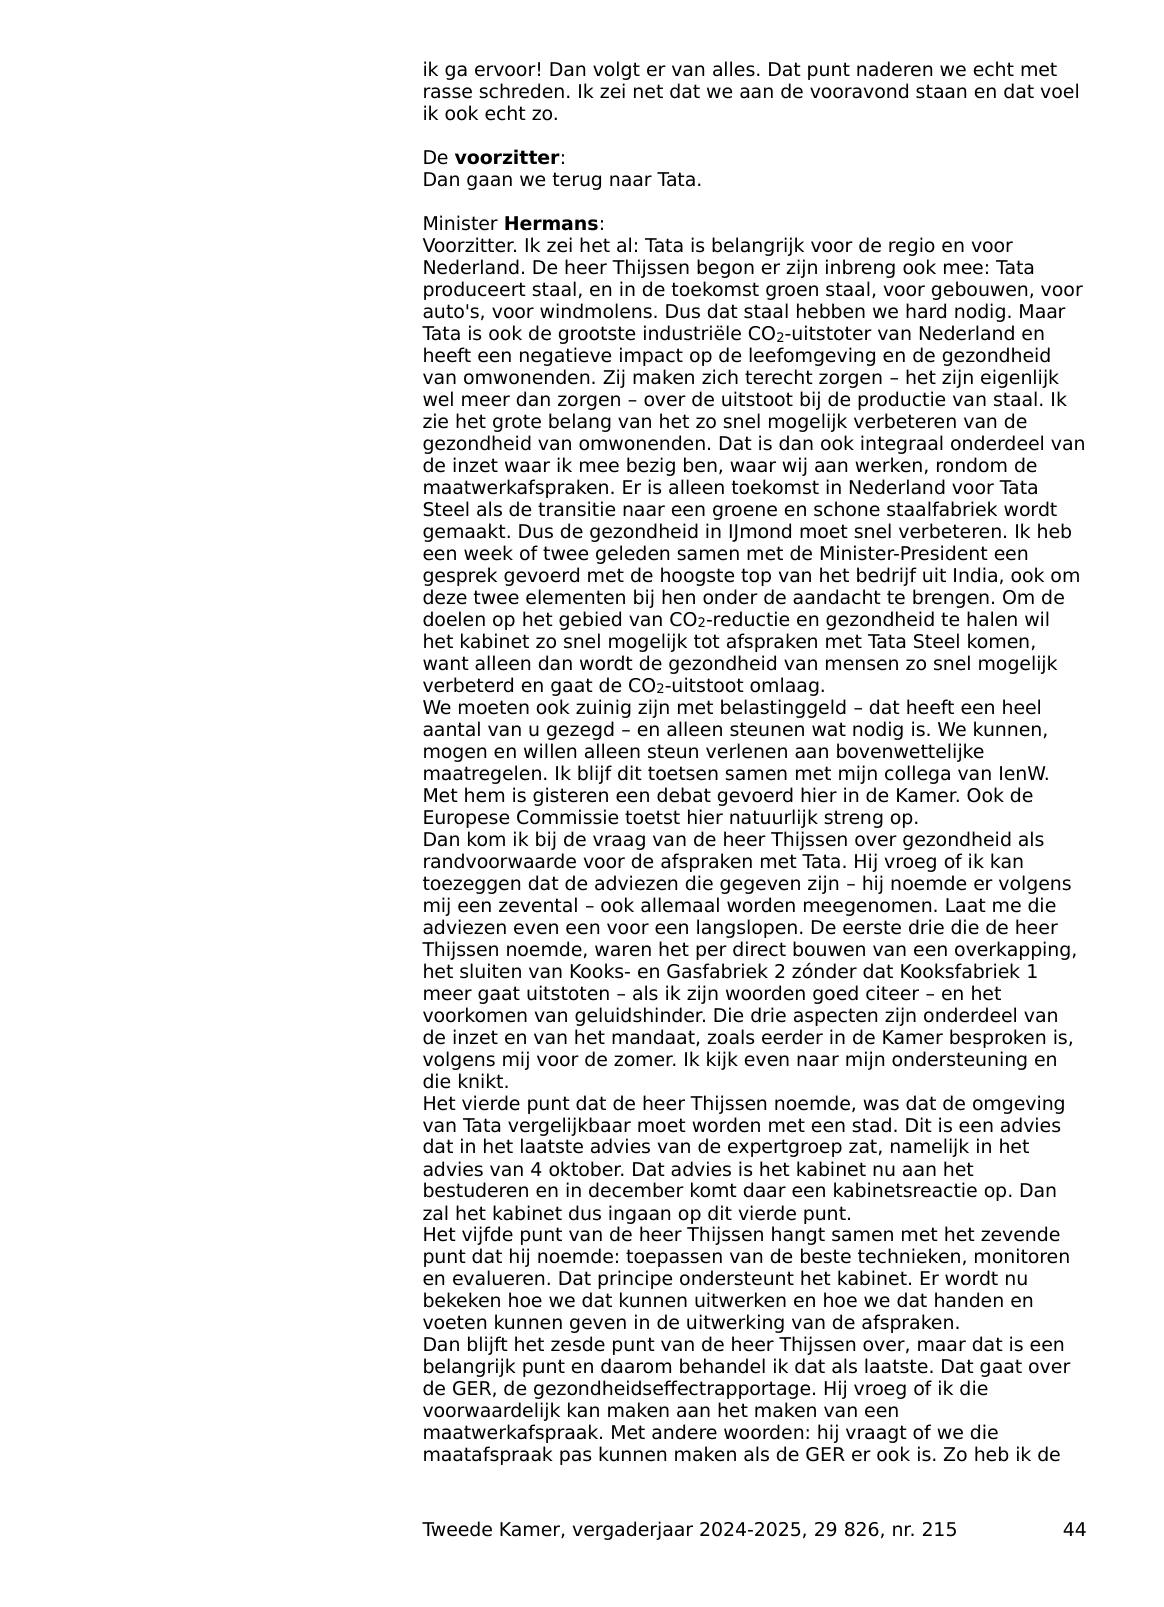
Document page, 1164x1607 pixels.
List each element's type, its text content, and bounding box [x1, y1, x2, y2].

text ik ga ervoor! Dan volgt er van alles. Dat punt naderen we echt met rasse schreden. Ik zei net dat we aan de vooravond staan en dat voel ik ook echt zo. [422, 59, 1087, 125]
text Dan gaan we terug naar Tata. [422, 169, 1087, 191]
text Het vijfde punt van de heer Thijssen hangt samen met het zevende punt dat hij noemde: toepassen van de beste technieken, monitoren en evalueren. Dat principe ondersteunt het kabinet. Er wordt nu bekeken hoe we dat kunnen uitwerken en hoe we dat handen en voeten kunnen geven in de uitwerking van de afspraken. [422, 1224, 1087, 1334]
text Het vierde punt dat de heer Thijssen noemde, was dat de omgeving van Tata vergelijkbaar moet worden met een stad. Dit is een advies dat in het laatste advies van de expertgroep zat, namelijk in het advies van 4 oktober. Dat advies is het kabinet nu aan het bestuderen en in december komt daar een kabinetsreactie op. Dan zal het kabinet dus ingaan op dit vierde punt. [422, 1092, 1087, 1224]
text Voorzitter. Ik zei het al: Tata is belangrijk voor de regio en voor Nederland. De heer Thijssen begon er zijn inbreng ook mee: Tata produceert staal, en in de toekomst groen staal, voor gebouwen, voor auto's, voor windmolens. Dus dat staal hebben we hard nodig. Maar Tata is ook de grootste industriële CO2-uitstoter van Nederland en heeft een negatieve impact op de leefomgeving en de gezondheid van omwonenden. Zij maken zich terecht zorgen – het zijn eigenlijk wel meer dan zorgen – over de uitstoot bij de productie van staal. Ik zie het grote belang van het zo snel mogelijk verbeteren van de gezondheid van omwonenden. Dat is dan ook integraal onderdeel van de inzet waar ik mee bezig ben, waar wij aan werken, rondom de maatwerkafspraken. Er is alleen toekomst in Nederland voor Tata Steel als de transitie naar een groene en schone staalfabriek wordt gemaakt. Dus de gezondheid in IJmond moet snel verbeteren. Ik heb een week of twee geleden samen met de Minister-President een gesprek gevoerd met de hoogste top van het bedrijf uit India, ook om deze twee elementen bij hen onder de aandacht te brengen. Om de doelen op het gebied van CO2-reductie en gezondheid te halen wil het kabinet zo snel mogelijk tot afspraken met Tata Steel komen, want alleen dan wordt de gezondheid van mensen zo snel mogelijk verbeterd en gaat de CO2-uitstoot omlaag. [422, 235, 1087, 697]
text Minister Hermans: [422, 213, 1087, 235]
text We moeten ook zuinig zijn met belastinggeld – dat heeft een heel aantal van u gezegd – en alleen steunen wat nodig is. We kunnen, mogen en willen alleen steun verlenen aan bovenwettelijke maatregelen. Ik blijf dit toetsen samen met mijn collega van IenW. Met hem is gisteren een debat gevoerd hier in de Kamer. Ook de Europese Commissie toetst hier natuurlijk streng op. [422, 697, 1087, 829]
text Dan kom ik bij de vraag van de heer Thijssen over gezondheid als randvoorwaarde voor de afspraken met Tata. Hij vroeg of ik kan toezeggen dat de adviezen die gegeven zijn – hij noemde er volgens mij een zevental – ook allemaal worden meegenomen. Laat me die adviezen even een voor een langslopen. De eerste drie die de heer Thijssen noemde, waren het per direct bouwen van een overkapping, het sluiten van Kooks- en Gasfabriek 2 zónder dat Kooksfabriek 1 meer gaat uitstoten – als ik zijn woorden goed citeer – en het voorkomen van geluidshinder. Die drie aspecten zijn onderdeel van de inzet en van het mandaat, zoals eerder in de Kamer besproken is, volgens mij voor de zomer. Ik kijk even naar mijn ondersteuning en die knikt. [422, 829, 1087, 1092]
text De voorzitter: [422, 147, 1087, 169]
text Dan blijft het zesde punt van de heer Thijssen over, maar dat is een belangrijk punt en daarom behandel ik dat als laatste. Dat gaat over de GER, de gezondheidseffectrapportage. Hij vroeg of ik die voorwaardelijk kan maken aan het maken van een maatwerkafspraak. Met andere woorden: hij vraagt of we die maatafspraak pas kunnen maken als de GER er ook is. Zo heb ik de [422, 1334, 1087, 1466]
